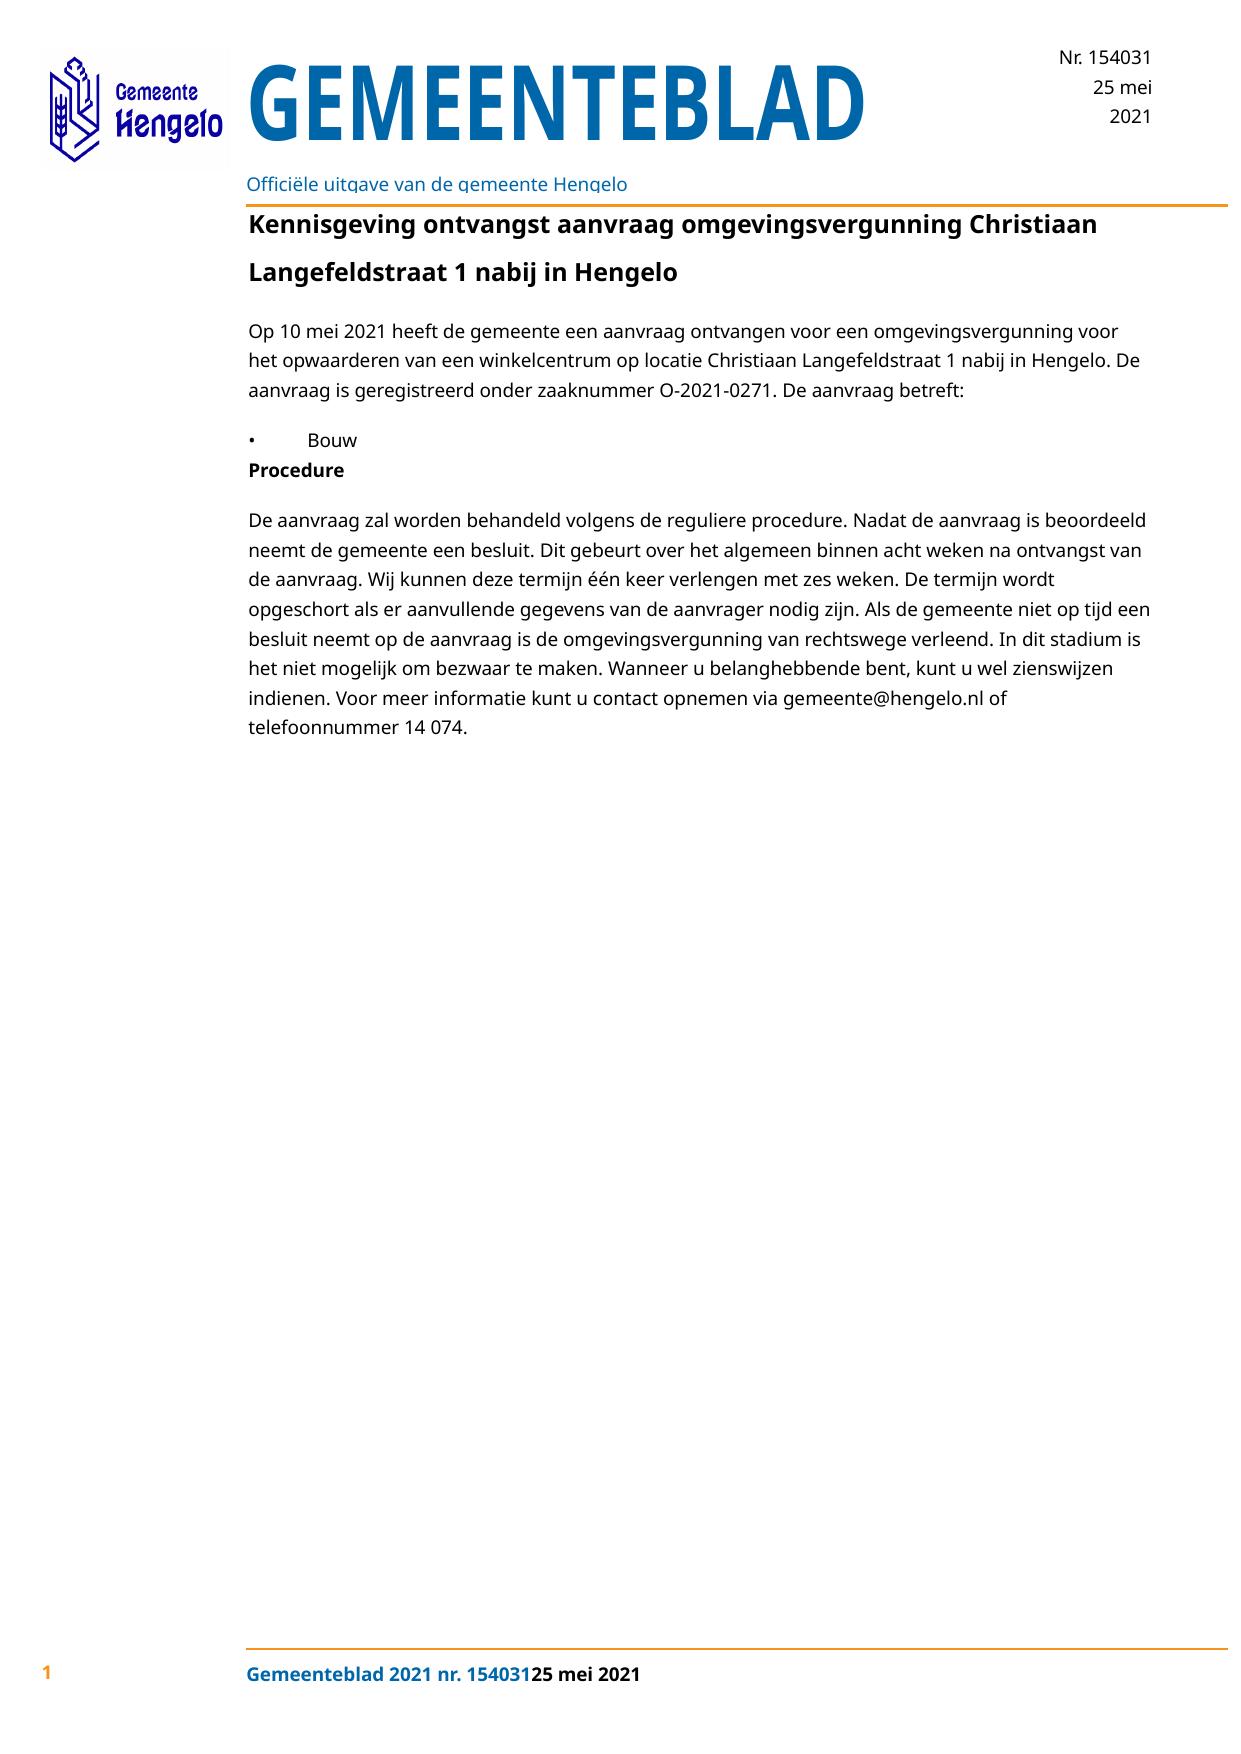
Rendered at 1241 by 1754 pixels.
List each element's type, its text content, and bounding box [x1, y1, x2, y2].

text Procedure [248, 457, 1152, 483]
text Op 10 mei 2021 heeft de gemeente een aanvraag ontvangen voor een omgevingsvergunning voor het opwaarderen van een winkelcentrum op locatie Christiaan Langefeldstraat 1 nabij in Hengelo. De aanvraag is geregistreerd onder zaaknummer O-2021-0271. De aanvraag betreft: [248, 318, 1152, 403]
list Bouw [248, 427, 1152, 453]
picture [41, 47, 231, 172]
text De aanvraag zal worden behandeld volgens de reguliere procedure. Nadat de aanvraag is beoordeeld neemt de gemeente een besluit. Dit gebeurt over het algemeen binnen acht weken na ontvangst van de aanvraag. Wij kunnen deze termijn één keer verlengen met zes weken. De termijn wordt opgeschort als er aanvullende gegevens van de aanvrager nodig zijn. Als de gemeente niet op tijd een besluit neemt op de aanvraag is de omgevingsvergunning van rechtswege verleend. In dit stadium is het niet mogelijk om bezwaar te maken. Wanneer u belanghebbende bent, kunt u wel zienswijzen indienen. Voor meer informatie kunt u contact opnemen via gemeente@hengelo.nl of telefoonnummer 14 074. [248, 507, 1152, 740]
text Kennisgeving ontvangst aanvraag omgevingsvergunning Christiaan Langefeldstraat 1 nabij in Hengelo [248, 207, 1152, 288]
